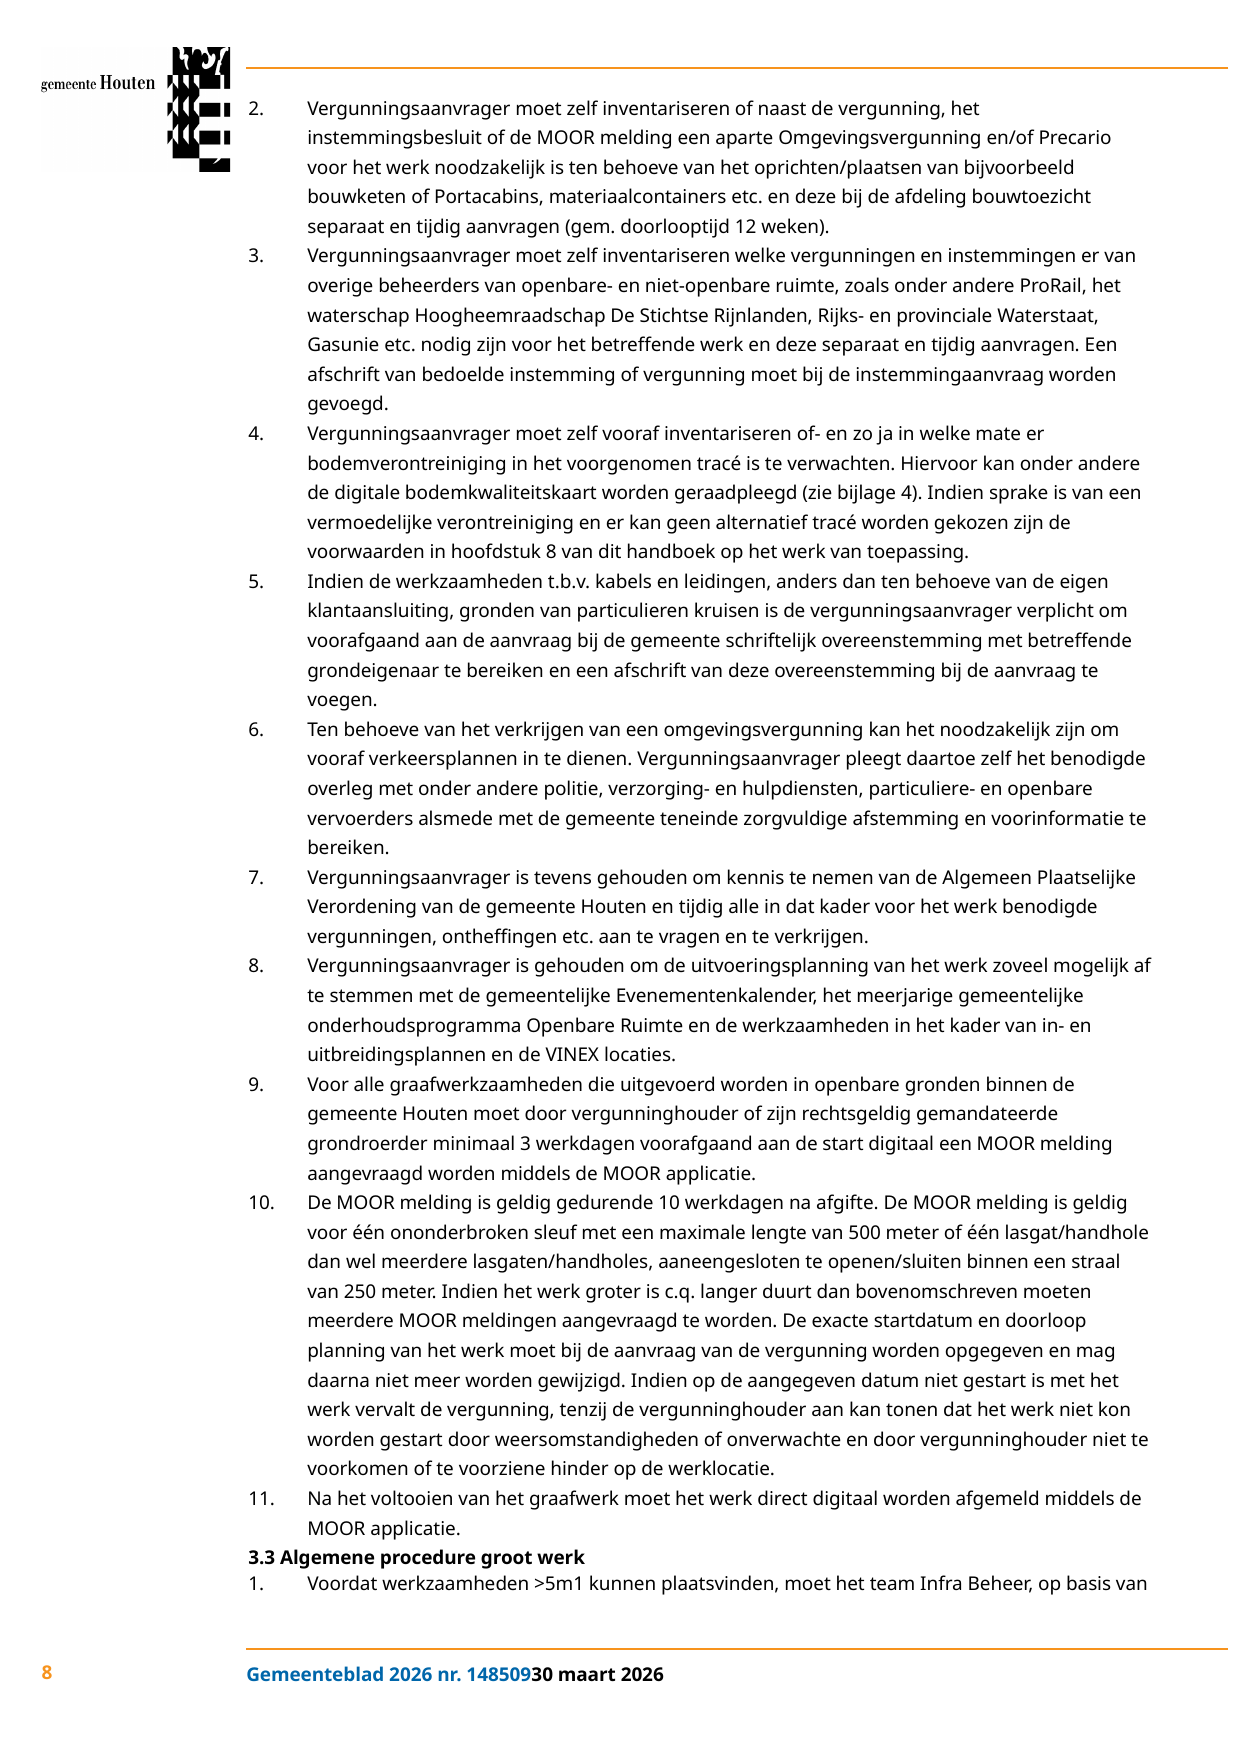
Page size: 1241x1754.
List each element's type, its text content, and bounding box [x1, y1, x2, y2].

list Na het voltooien van het graafwerk moet het werk direct digitaal worden afgemeld middels de MOOR applicatie. [248, 1485, 1152, 1541]
list Indien de werkzaamheden t.b.v. kabels en leidingen, anders dan ten behoeve van de eigen klantaansluiting, gronden van particulieren kruisen is de vergunningsaanvrager verplicht om voorafgaand aan de aanvraag bij de gemeente schriftelijk overeenstemming met betreffende grondeigenaar te bereiken en een afschrift van deze overeenstemming bij de aanvraag te voegen. [248, 568, 1152, 712]
list Voor alle graafwerkzaamheden die uitgevoerd worden in openbare gronden binnen de gemeente Houten moet door vergunninghouder of zijn rechtsgeldig gemandateerde grondroerder minimaal 3 werkdagen voorafgaand aan de start digitaal een MOOR melding aangevraagd worden middels de MOOR applicatie. [248, 1071, 1152, 1186]
text 3.3 Algemene procedure groot werk [248, 1544, 1152, 1570]
list Voordat werkzaamheden >5m1 kunnen plaatsvinden, moet het team Infra Beheer, op basis van [248, 1570, 1152, 1596]
list Vergunningsaanvrager moet zelf vooraf inventariseren of- en zo ja in welke mate er bodemverontreiniging in het voorgenomen tracé is te verwachten. Hiervoor kan onder andere de digitale bodemkwaliteitskaart worden geraadpleegd (zie bijlage 4). Indien sprake is van een vermoedelijke verontreiniging en er kan geen alternatief tracé worden gekozen zijn de voorwaarden in hoofdstuk 8 van dit handboek op het werk van toepassing. [248, 420, 1152, 564]
list Vergunningsaanvrager moet zelf inventariseren welke vergunningen en instemmingen er van overige beheerders van openbare- en niet-openbare ruimte, zoals onder andere ProRail, het waterschap Hoogheemraadschap De Stichtse Rijnlanden, Rijks- en provinciale Waterstaat, Gasunie etc. nodig zijn voor het betreffende werk en deze separaat en tijdig aanvragen. Een afschrift van bedoelde instemming of vergunning moet bij de instemmingaanvraag worden gevoegd. [248, 243, 1152, 416]
list Vergunningsaanvrager moet zelf inventariseren of naast de vergunning, het instemmingsbesluit of de MOOR melding een aparte Omgevingsvergunning en/of Precario voor het werk noodzakelijk is ten behoeve van het oprichten/plaatsen van bijvoorbeeld bouwketen of Portacabins, materiaalcontainers etc. en deze bij de afdeling bouwtoezicht separaat en tijdig aanvragen (gem. doorlooptijd 12 weken). [248, 95, 1152, 239]
list Vergunningsaanvrager is gehouden om de uitvoeringsplanning van het werk zoveel mogelijk af te stemmen met de gemeentelijke Evenementenkalender, het meerjarige gemeentelijke onderhoudsprogramma Openbare Ruimte en de werkzaamheden in het kader van in- en uitbreidingsplannen en de VINEX locaties. [248, 953, 1152, 1067]
list Ten behoeve van het verkrijgen van een omgevingsvergunning kan het noodzakelijk zijn om vooraf verkeersplannen in te dienen. Vergunningsaanvrager pleegt daartoe zelf het benodigde overleg met onder andere politie, verzorging- en hulpdiensten, particuliere- en openbare vervoerders alsmede met de gemeente teneinde zorgvuldige afstemming en voorinformatie te bereiken. [248, 716, 1152, 860]
picture [41, 47, 231, 172]
list De MOOR melding is geldig gedurende 10 werkdagen na afgifte. De MOOR melding is geldig voor één ononderbroken sleuf met een maximale lengte van 500 meter of één lasgat/handhole dan wel meerdere lasgaten/handholes, aaneengesloten te openen/sluiten binnen een straal van 250 meter. Indien het werk groter is c.q. langer duurt dan bovenomschreven moeten meerdere MOOR meldingen aangevraagd te worden. De exacte startdatum en doorloop planning van het werk moet bij de aanvraag van de vergunning worden opgegeven en mag daarna niet meer worden gewijzigd. Indien op de aangegeven datum niet gestart is met het werk vervalt de vergunning, tenzij de vergunninghouder aan kan tonen dat het werk niet kon worden gestart door weersomstandigheden of onverwachte en door vergunninghouder niet te voorkomen of te voorziene hinder op de werklocatie. [248, 1189, 1152, 1481]
list Vergunningsaanvrager is tevens gehouden om kennis te nemen van de Algemeen Plaatselijke Verordening van de gemeente Houten en tijdig alle in dat kader voor het werk benodigde vergunningen, ontheffingen etc. aan te vragen en te verkrijgen. [248, 864, 1152, 949]
